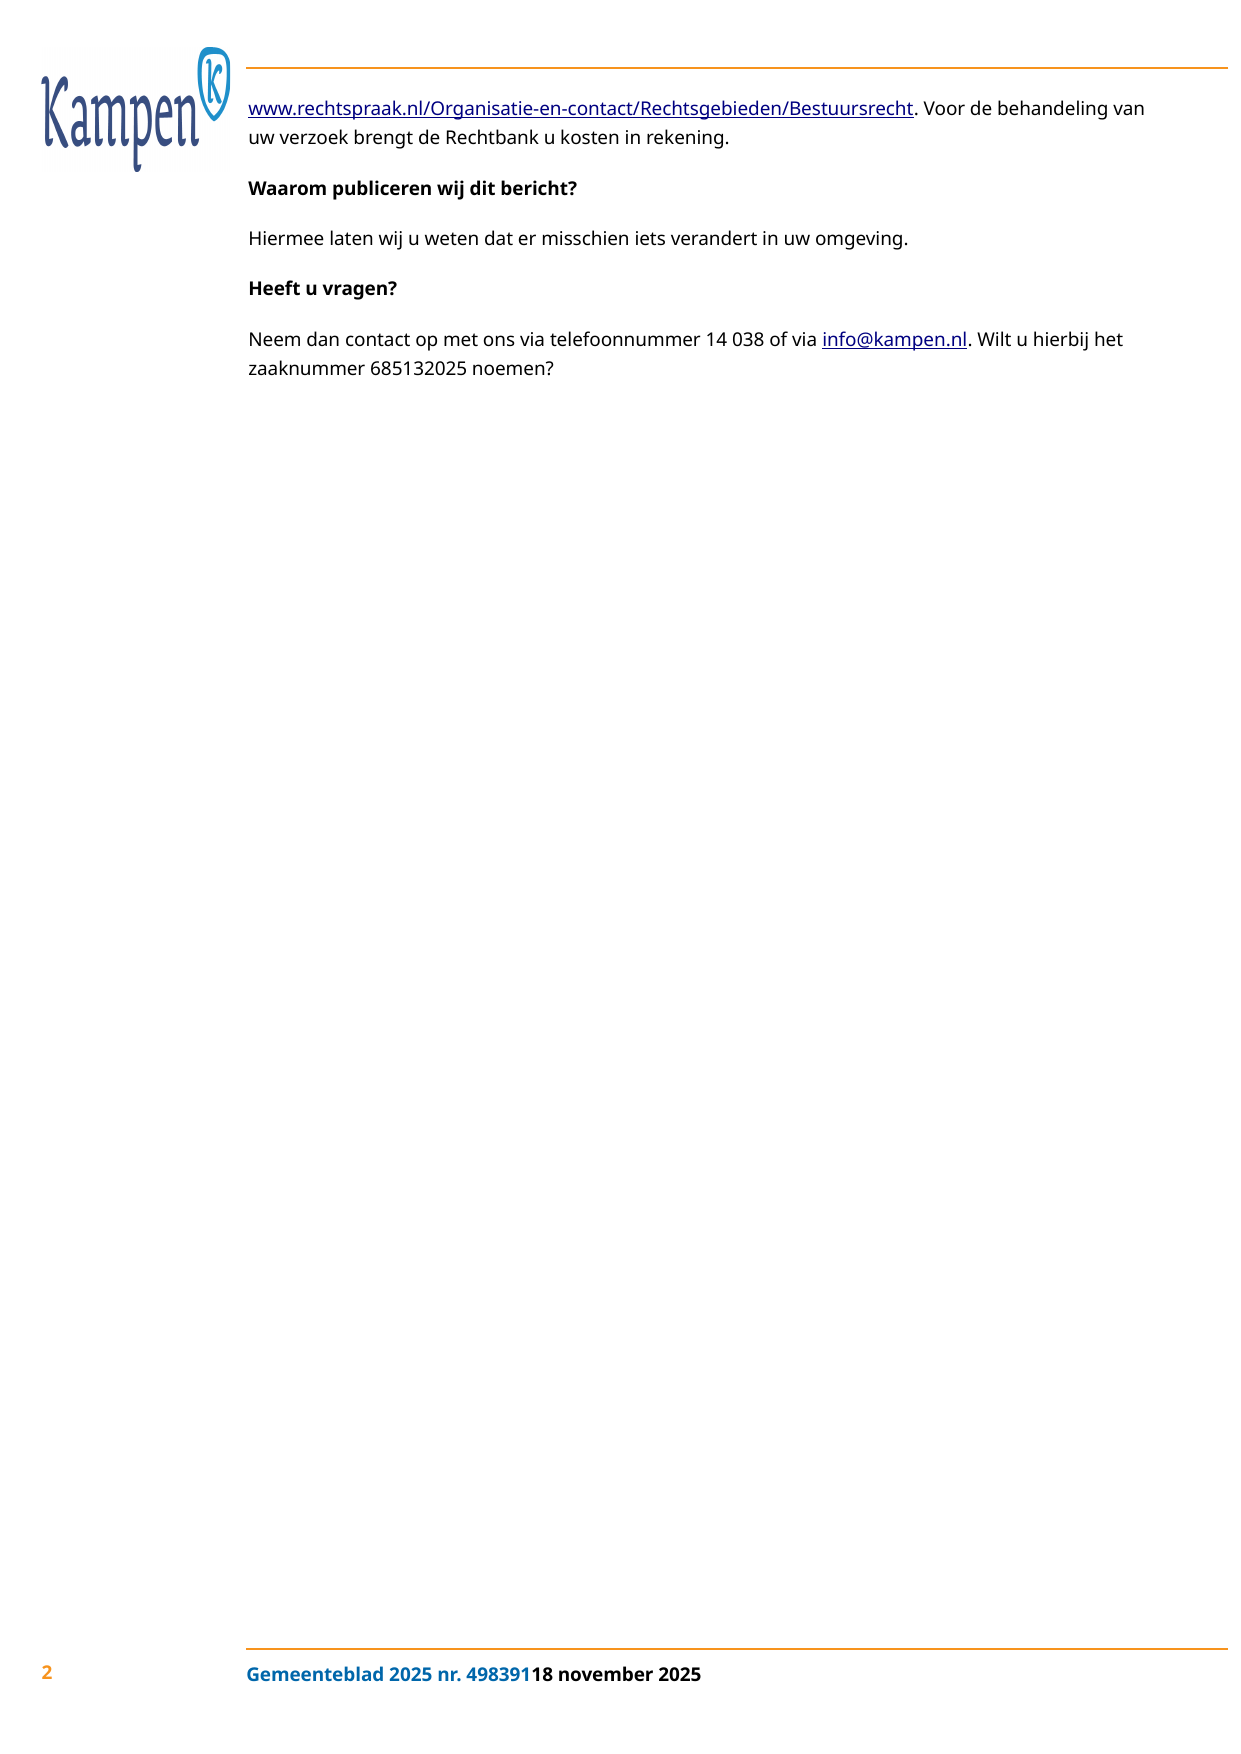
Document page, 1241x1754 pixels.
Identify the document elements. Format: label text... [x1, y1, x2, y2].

picture [41, 47, 231, 172]
text www.rechtspraak.nl/Organisatie-en-contact/Rechtsgebieden/Bestuursrecht. Voor de behandeling van uw verzoek brengt de Rechtbank u kosten in rekening. [248, 95, 1152, 150]
text Hiermee laten wij u weten dat er misschien iets verandert in uw omgeving. [248, 225, 1152, 251]
text Neem dan contact op met ons via telefoonnummer 14 038 of via info@kampen.nl. Wilt u hierbij het zaaknummer 685132025 noemen? [248, 326, 1152, 381]
text Heeft u vragen? [248, 276, 1152, 301]
text Waarom publiceren wij dit bericht? [248, 175, 1152, 201]
